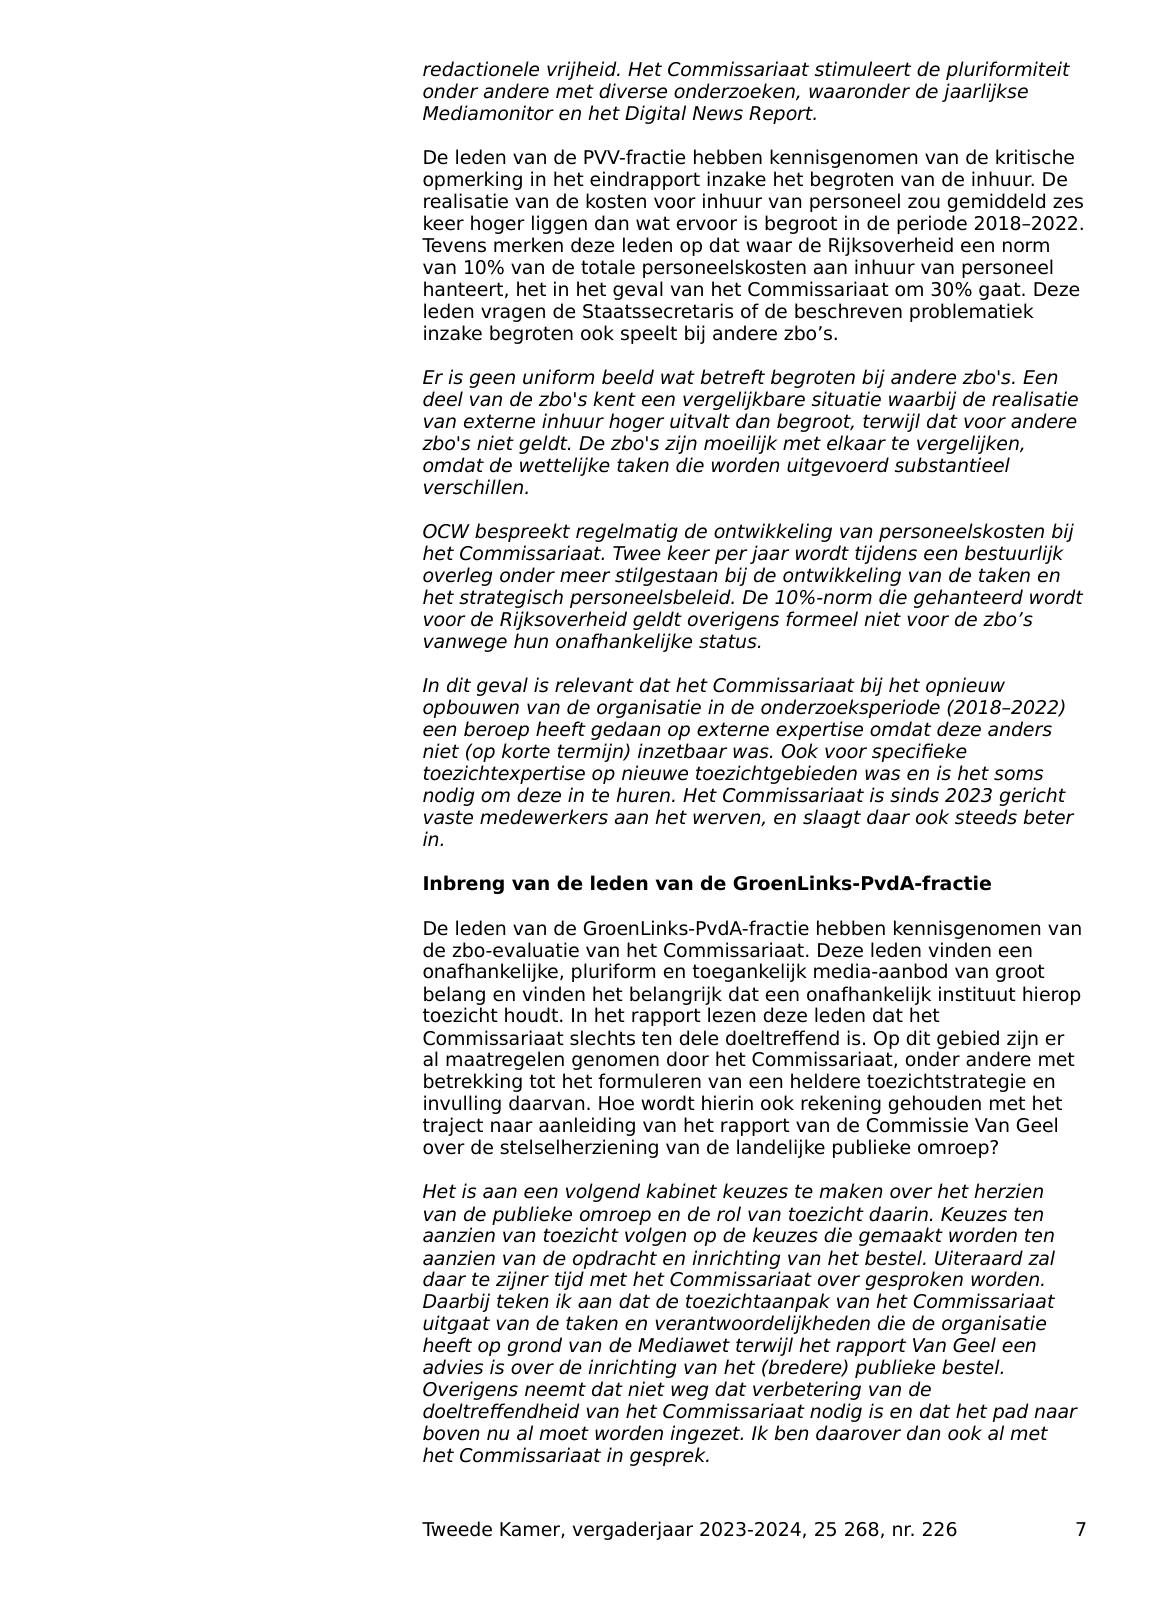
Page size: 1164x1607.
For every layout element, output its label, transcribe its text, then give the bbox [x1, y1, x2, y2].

text In dit geval is relevant dat het Commissariaat bij het opnieuw opbouwen van de organisatie in de onderzoeksperiode (2018–2022) een beroep heeft gedaan op externe expertise omdat deze anders niet (op korte termijn) inzetbaar was. Ook voor specifieke toezichtexpertise op nieuwe toezichtgebieden was en is het soms nodig om deze in te huren. Het Commissariaat is sinds 2023 gericht vaste medewerkers aan het werven, en slaagt daar ook steeds beter in. [422, 675, 1087, 851]
text Er is geen uniform beeld wat betreft begroten bij andere zbo's. Een deel van de zbo's kent een vergelijkbare situatie waarbij de realisatie van externe inhuur hoger uitvalt dan begroot, terwijl dat voor andere zbo's niet geldt. De zbo's zijn moeilijk met elkaar te vergelijken, omdat de wettelijke taken die worden uitgevoerd substantieel verschillen. [422, 367, 1087, 499]
text De leden van de GroenLinks-PvdA-fractie hebben kennisgenomen van de zbo-evaluatie van het Commissariaat. Deze leden vinden een onafhankelijke, pluriform en toegankelijk media-aanbod van groot belang en vinden het belangrijk dat een onafhankelijk instituut hierop toezicht houdt. In het rapport lezen deze leden dat het Commissariaat slechts ten dele doeltreffend is. Op dit gebied zijn er al maatregelen genomen door het Commissariaat, onder andere met betrekking tot het formuleren van een heldere toezichtstrategie en invulling daarvan. Hoe wordt hierin ook rekening gehouden met het traject naar aanleiding van het rapport van de Commissie Van Geel over de stelselherziening van de landelijke publieke omroep? [422, 917, 1087, 1159]
text redactionele vrijheid. Het Commissariaat stimuleert de pluriformiteit onder andere met diverse onderzoeken, waaronder de jaarlijkse Mediamonitor en het Digital News Report. [422, 59, 1087, 125]
text OCW bespreekt regelmatig de ontwikkeling van personeelskosten bij het Commissariaat. Twee keer per jaar wordt tijdens een bestuurlijk overleg onder meer stilgestaan bij de ontwikkeling van de taken en het strategisch personeelsbeleid. De 10%-norm die gehanteerd wordt voor de Rijksoverheid geldt overigens formeel niet voor de zbo’s vanwege hun onafhankelijke status. [422, 521, 1087, 653]
text De leden van de PVV-fractie hebben kennisgenomen van de kritische opmerking in het eindrapport inzake het begroten van de inhuur. De realisatie van de kosten voor inhuur van personeel zou gemiddeld zes keer hoger liggen dan wat ervoor is begroot in de periode 2018–2022. Tevens merken deze leden op dat waar de Rijksoverheid een norm van 10% van de totale personeelskosten aan inhuur van personeel hanteert, het in het geval van het Commissariaat om 30% gaat. Deze leden vragen de Staatssecretaris of de beschreven problematiek inzake begroten ook speelt bij andere zbo’s. [422, 147, 1087, 345]
subtitle Inbreng van de leden van de GroenLinks-PvdA-fractie [422, 873, 1087, 895]
text Het is aan een volgend kabinet keuzes te maken over het herzien van de publieke omroep en de rol van toezicht daarin. Keuzes ten aanzien van toezicht volgen op de keuzes die gemaakt worden ten aanzien van de opdracht en inrichting van het bestel. Uiteraard zal daar te zijner tijd met het Commissariaat over gesproken worden. Daarbij teken ik aan dat de toezichtaanpak van het Commissariaat uitgaat van de taken en verantwoordelijkheden die de organisatie heeft op grond van de Mediawet terwijl het rapport Van Geel een advies is over de inrichting van het (bredere) publieke bestel. Overigens neemt dat niet weg dat verbetering van de doeltreffendheid van het Commissariaat nodig is en dat het pad naar boven nu al moet worden ingezet. Ik ben daarover dan ook al met het Commissariaat in gesprek. [422, 1181, 1087, 1467]
